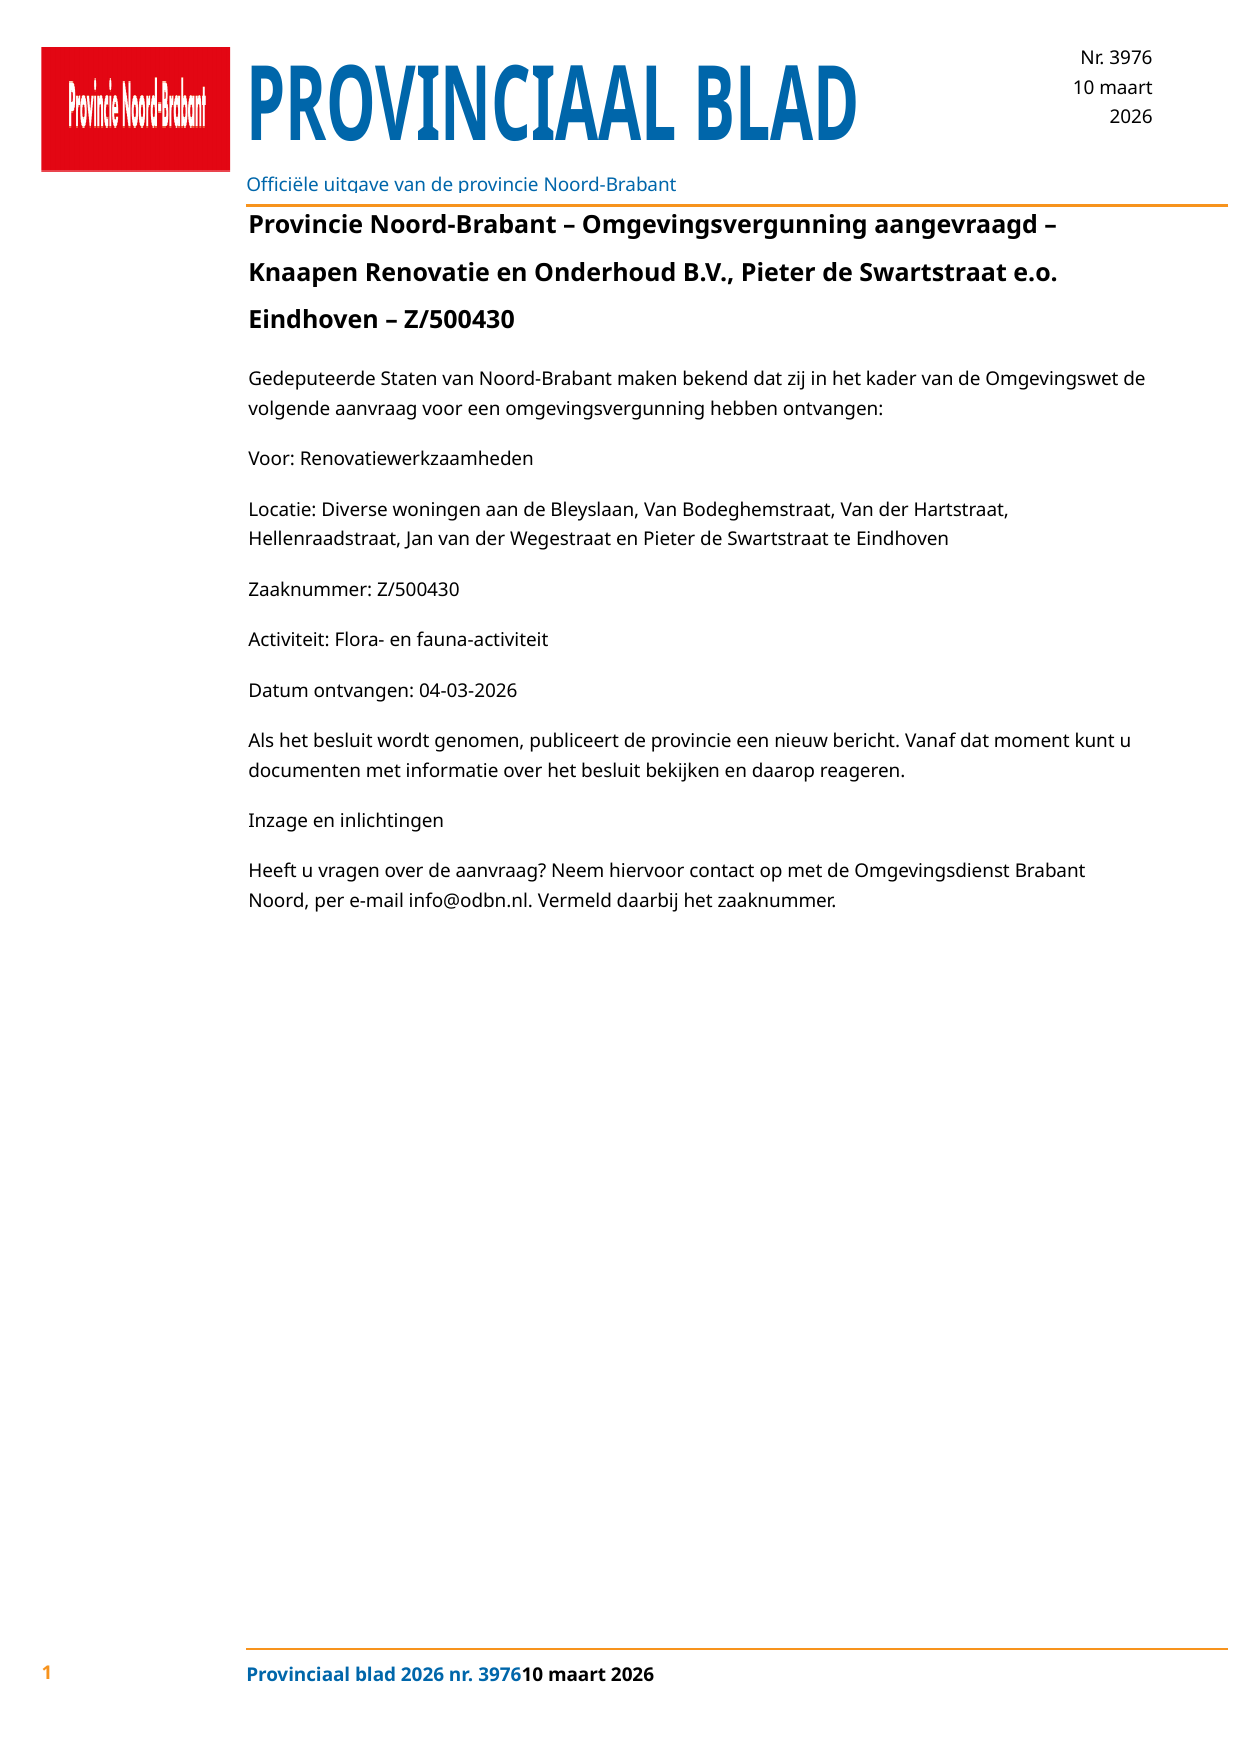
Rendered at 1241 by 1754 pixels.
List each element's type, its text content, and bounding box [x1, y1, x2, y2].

picture [41, 47, 231, 172]
text Gedeputeerde Staten van Noord-Brabant maken bekend dat zij in het kader van de Omgevingswet de volgende aanvraag voor een omgevingsvergunning hebben ontvangen: [248, 366, 1152, 421]
text Heeft u vragen over de aanvraag? Neem hiervoor contact op met de Omgevingsdienst Brabant Noord, per e-mail info@odbn.nl. Vermeld daarbij het zaaknummer. [248, 858, 1152, 913]
text Locatie: Diverse woningen aan de Bleyslaan, Van Bodeghemstraat, Van der Hartstraat, Hellenraadstraat, Jan van der Wegestraat en Pieter de Swartstraat te Eindhoven [248, 496, 1152, 551]
text Activiteit: Flora- en fauna-activiteit [248, 626, 1152, 652]
text Inzage en inlichtingen [248, 807, 1152, 833]
text Voor: Renovatiewerkzaamheden [248, 446, 1152, 471]
text Datum ontvangen: 04-03-2026 [248, 677, 1152, 702]
text Provincie Noord-Brabant – Omgevingsvergunning aangevraagd – Knaapen Renovatie en Onderhoud B.V., Pieter de Swartstraat e.o. Eindhoven – Z/500430 [248, 207, 1152, 336]
text Zaaknummer: Z/500430 [248, 576, 1152, 602]
text Als het besluit wordt genomen, publiceert de provincie een nieuw bericht. Vanaf dat moment kunt u documenten met informatie over het besluit bekijken en daarop reageren. [248, 727, 1152, 782]
